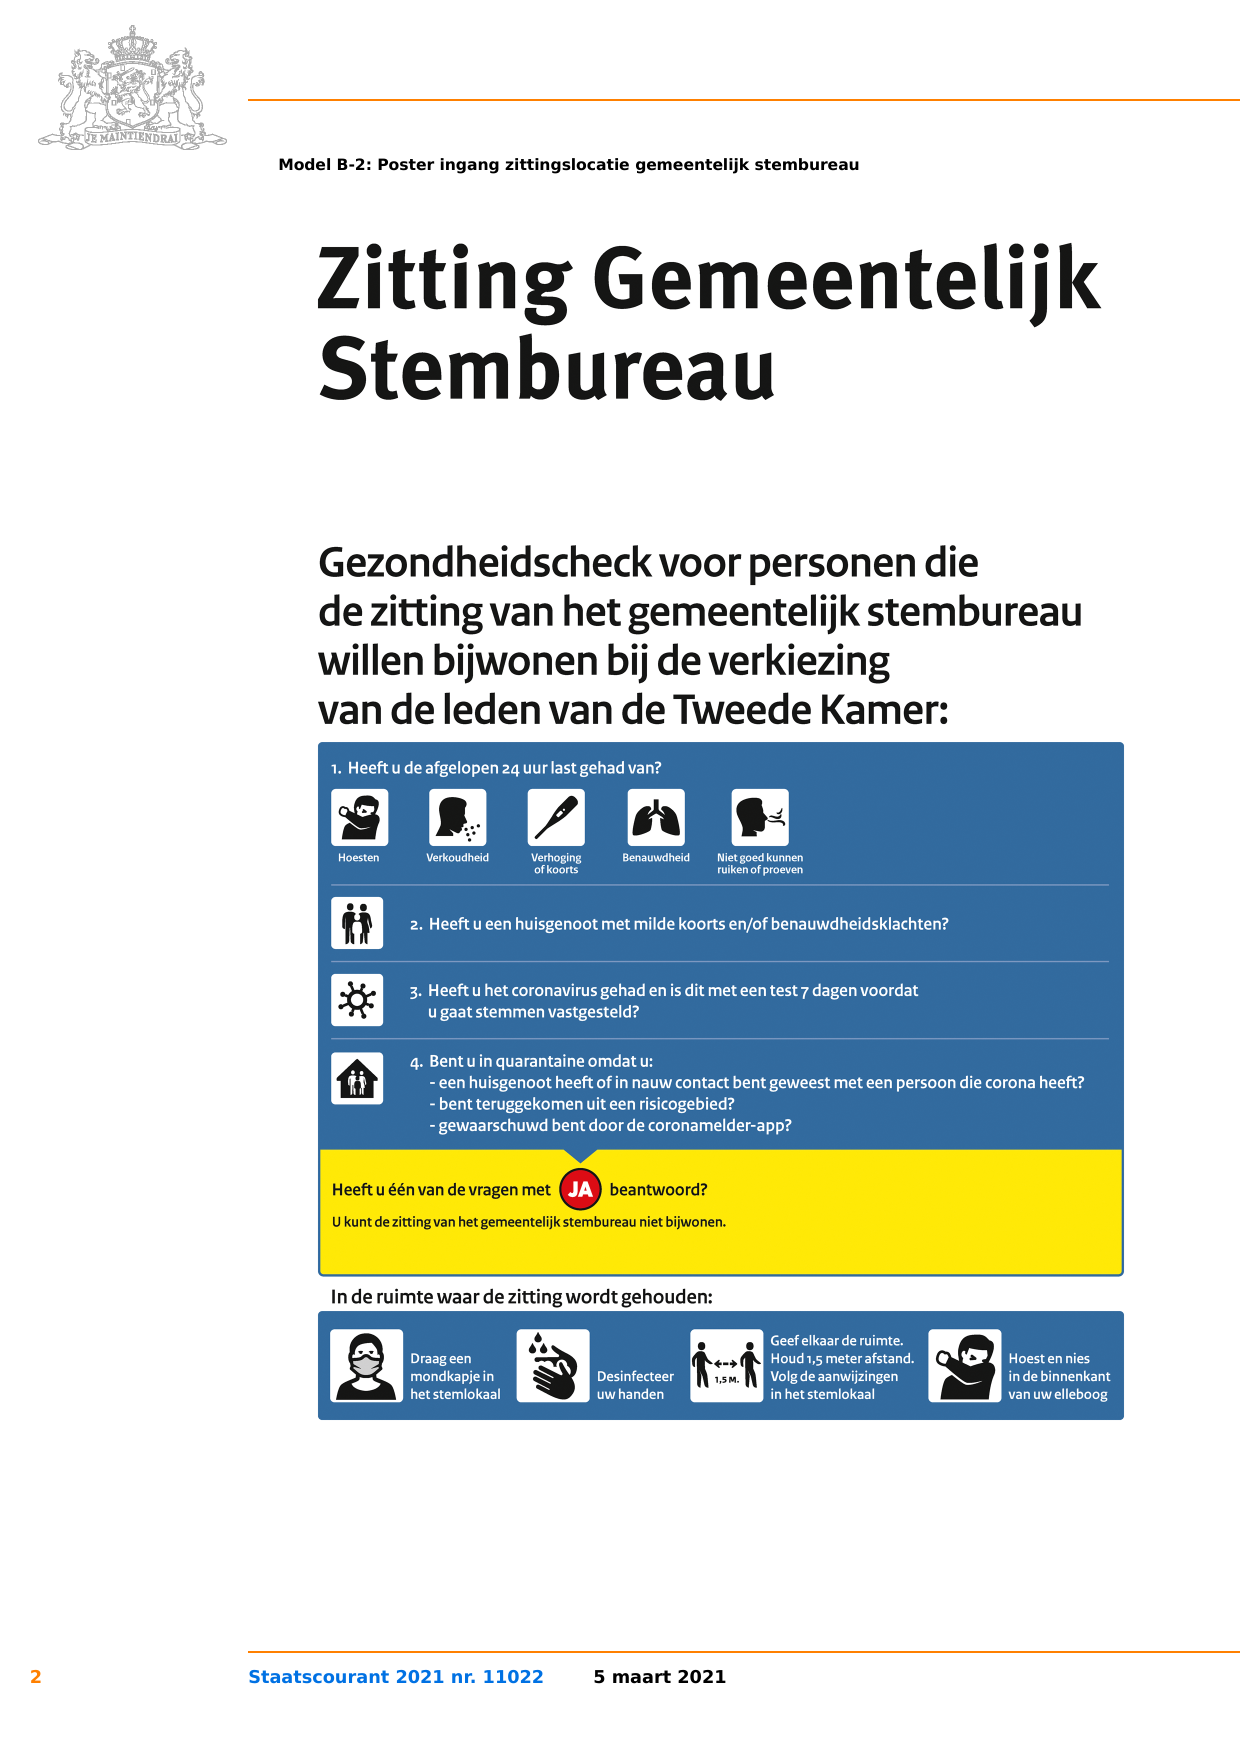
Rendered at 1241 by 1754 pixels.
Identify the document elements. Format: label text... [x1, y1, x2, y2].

picture [38, 25, 227, 150]
text Model B-2: Poster ingang zittingslocatie gemeentelijk stembureau [278, 156, 1164, 174]
picture [278, 207, 1164, 1460]
